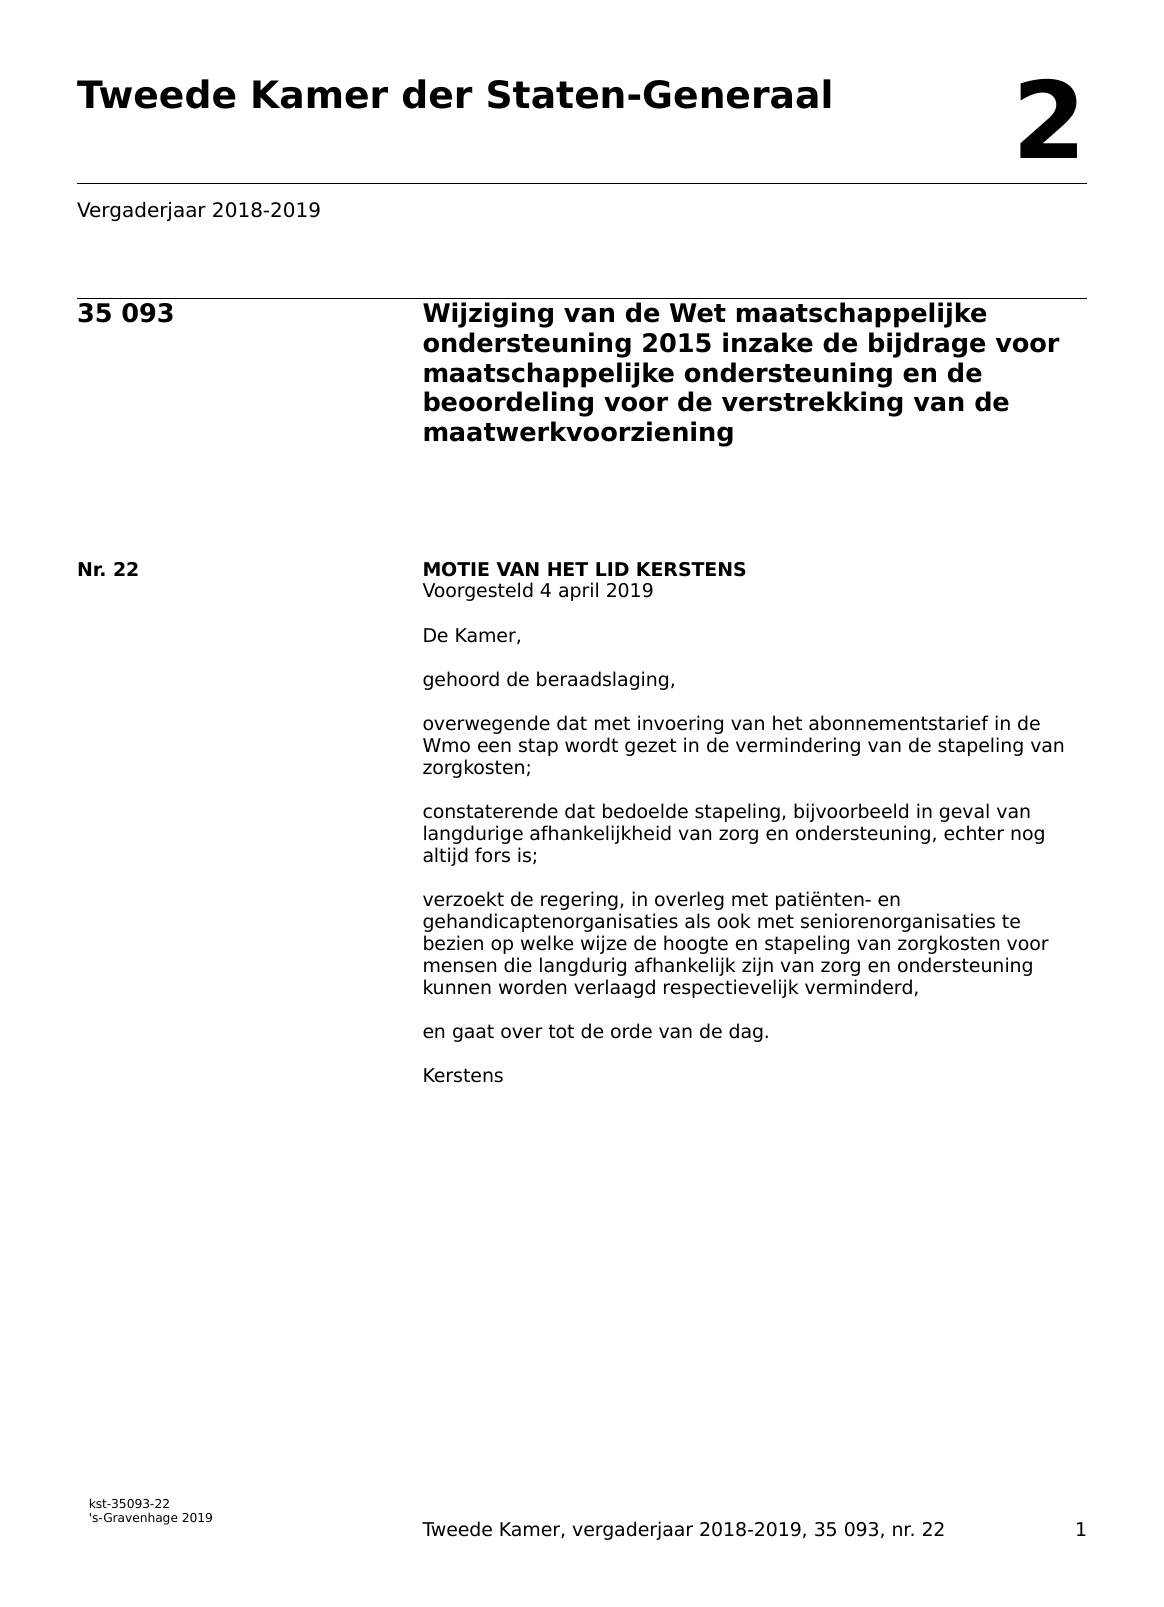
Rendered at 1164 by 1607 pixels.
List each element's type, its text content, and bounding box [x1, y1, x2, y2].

text 's-Gravenhage 2019 [88, 1511, 323, 1525]
text kst-35093-22 [88, 1497, 323, 1511]
text en gaat over tot de orde van de dag. [422, 1021, 1087, 1043]
subtitle 35 093 Wijziging van de Wet maatschappelijke ondersteuning 2015 inzake de bijdrage voor maatschappelijke ondersteuning en de beoordeling voor de verstrekking van de maatwerkvoorziening [77, 299, 1087, 447]
text gehoord de beraadslaging, [422, 669, 1087, 691]
text constaterende dat bedoelde stapeling, bijvoorbeeld in geval van langdurige afhankelijkheid van zorg en ondersteuning, echter nog altijd fors is; [422, 801, 1087, 867]
text verzoekt de regering, in overleg met patiënten- en gehandicaptenorganisaties als ook met seniorenorganisaties te bezien op welke wijze de hoogte en stapeling van zorgkosten voor mensen die langdurig afhankelijk zijn van zorg en ondersteuning kunnen worden verlaagd respectievelijk verminderd, [422, 889, 1087, 999]
table_cell Vergaderjaar 2018-2019 [77, 184, 1087, 298]
table_header 2 [886, 59, 1087, 183]
text Kerstens [422, 1065, 1087, 1087]
subtitle Nr. 22 MOTIE VAN HET LID KERSTENS [77, 558, 1087, 580]
text Voorgesteld 4 april 2019 [422, 580, 1087, 602]
table_header Tweede Kamer der Staten-Generaal [77, 59, 886, 183]
text overwegende dat met invoering van het abonnementstarief in de Wmo een stap wordt gezet in de vermindering van de stapeling van zorgkosten; [422, 713, 1087, 779]
text De Kamer, [422, 624, 1087, 647]
